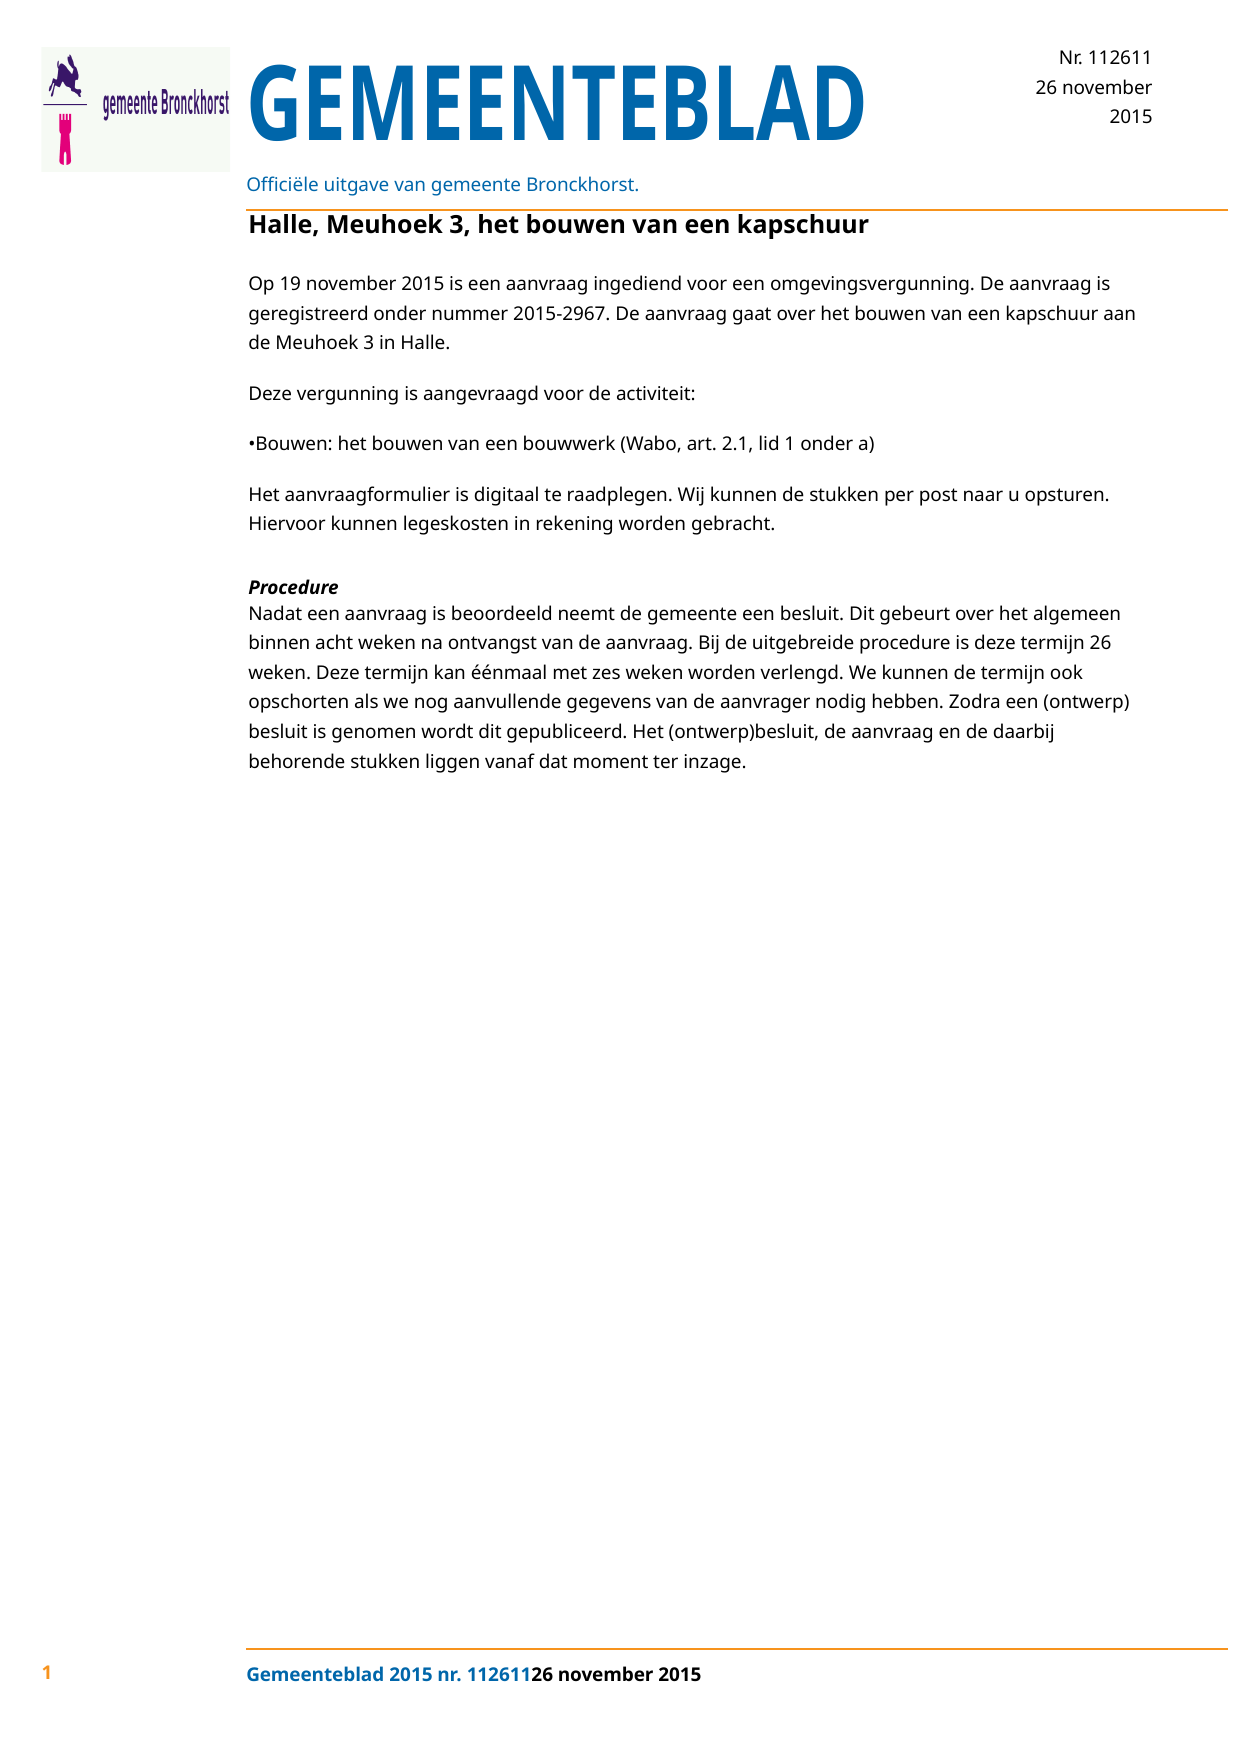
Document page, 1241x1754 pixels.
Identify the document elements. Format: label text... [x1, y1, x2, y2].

text Halle, Meuhoek 3, het bouwen van een kapschuur [248, 211, 1152, 241]
text Procedure [248, 574, 1152, 600]
text Het aanvraagformulier is digitaal te raadplegen. Wij kunnen de stukken per post naar u opsturen. Hiervoor kunnen legeskosten in rekening worden gebracht. [248, 481, 1152, 536]
text Deze vergunning is aangevraagd voor de activiteit: [248, 380, 1152, 406]
text Op 19 november 2015 is een aanvraag ingediend voor een omgevingsvergunning. De aanvraag is geregistreerd onder nummer 2015-2967. De aanvraag gaat over het bouwen van een kapschuur aan de Meuhoek 3 in Halle. [248, 270, 1152, 355]
picture [41, 47, 231, 172]
text •Bouwen: het bouwen van een bouwwerk (Wabo, art. 2.1, lid 1 onder a) [248, 430, 1152, 456]
text Nadat een aanvraag is beoordeeld neemt de gemeente een besluit. Dit gebeurt over het algemeen binnen acht weken na ontvangst van de aanvraag. Bij de uitgebreide procedure is deze termijn 26 weken. Deze termijn kan éénmaal met zes weken worden verlengd. We kunnen de termijn ook opschorten als we nog aanvullende gegevens van de aanvrager nodig hebben. Zodra een (ontwerp) besluit is genomen wordt dit gepubliceerd. Het (ontwerp)besluit, de aanvraag en de daarbij behorende stukken liggen vanaf dat moment ter inzage. [248, 600, 1152, 774]
